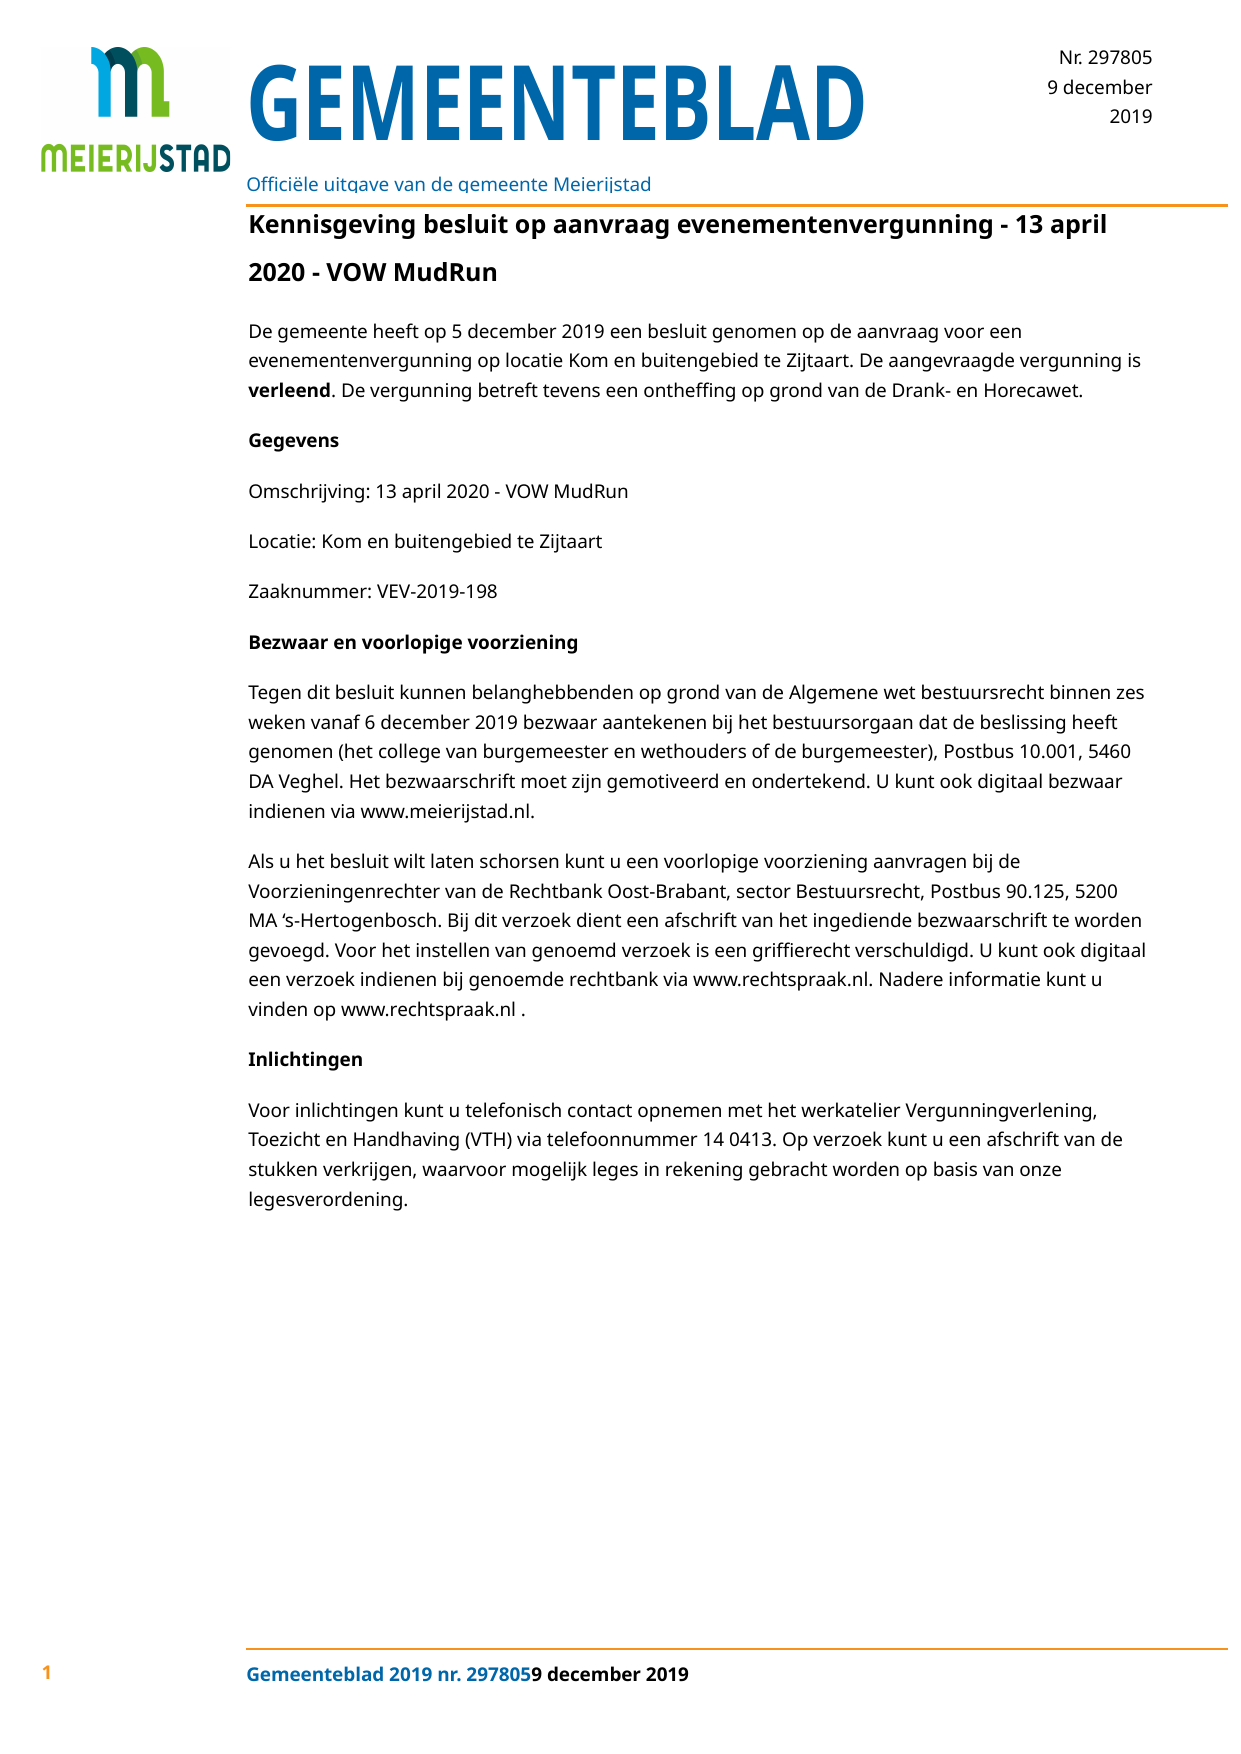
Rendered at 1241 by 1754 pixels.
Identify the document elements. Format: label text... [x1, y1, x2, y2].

picture [41, 47, 231, 172]
text Voor inlichtingen kunt u telefonisch contact opnemen met het werkatelier Vergunningverlening, Toezicht en Handhaving (VTH) via telefoonnummer 14 0413. Op verzoek kunt u een afschrift van de stukken verkrijgen, waarvoor mogelijk leges in rekening gebracht worden op basis van onze legesverordening. [248, 1097, 1152, 1212]
text Locatie: Kom en buitengebied te Zijtaart [248, 528, 1152, 554]
text Gegevens [248, 427, 1152, 453]
text Als u het besluit wilt laten schorsen kunt u een voorlopige voorziening aanvragen bij de Voorzieningenrechter van de Rechtbank Oost-Brabant, sector Bestuursrecht, Postbus 90.125, 5200 MA ‘s-Hertogenbosch. Bij dit verzoek dient een afschrift van het ingediende bezwaarschrift te worden gevoegd. Voor het instellen van genoemd verzoek is een griffierecht verschuldigd. U kunt ook digitaal een verzoek indienen bij genoemde rechtbank via www.rechtspraak.nl. Nadere informatie kunt u vinden op www.rechtspraak.nl . [248, 848, 1152, 1022]
text Kennisgeving besluit op aanvraag evenementenvergunning - 13 april 2020 - VOW MudRun [248, 207, 1152, 288]
text Bezwaar en voorlopige voorziening [248, 629, 1152, 655]
text Omschrijving: 13 april 2020 - VOW MudRun [248, 478, 1152, 504]
text Zaaknummer: VEV-2019-198 [248, 579, 1152, 604]
text Inlichtingen [248, 1047, 1152, 1072]
text De gemeente heeft op 5 december 2019 een besluit genomen op de aanvraag voor een evenementenvergunning op locatie Kom en buitengebied te Zijtaart. De aangevraagde vergunning is verleend. De vergunning betreft tevens een ontheffing op grond van de Drank- en Horecawet. [248, 318, 1152, 403]
text Tegen dit besluit kunnen belanghebbenden op grond van de Algemene wet bestuursrecht binnen zes weken vanaf 6 december 2019 bezwaar aantekenen bij het bestuursorgaan dat de beslissing heeft genomen (het college van burgemeester en wethouders of de burgemeester), Postbus 10.001, 5460 DA Veghel. Het bezwaarschrift moet zijn gemotiveerd en ondertekend. U kunt ook digitaal bezwaar indienen via www.meierijstad.nl. [248, 679, 1152, 824]
